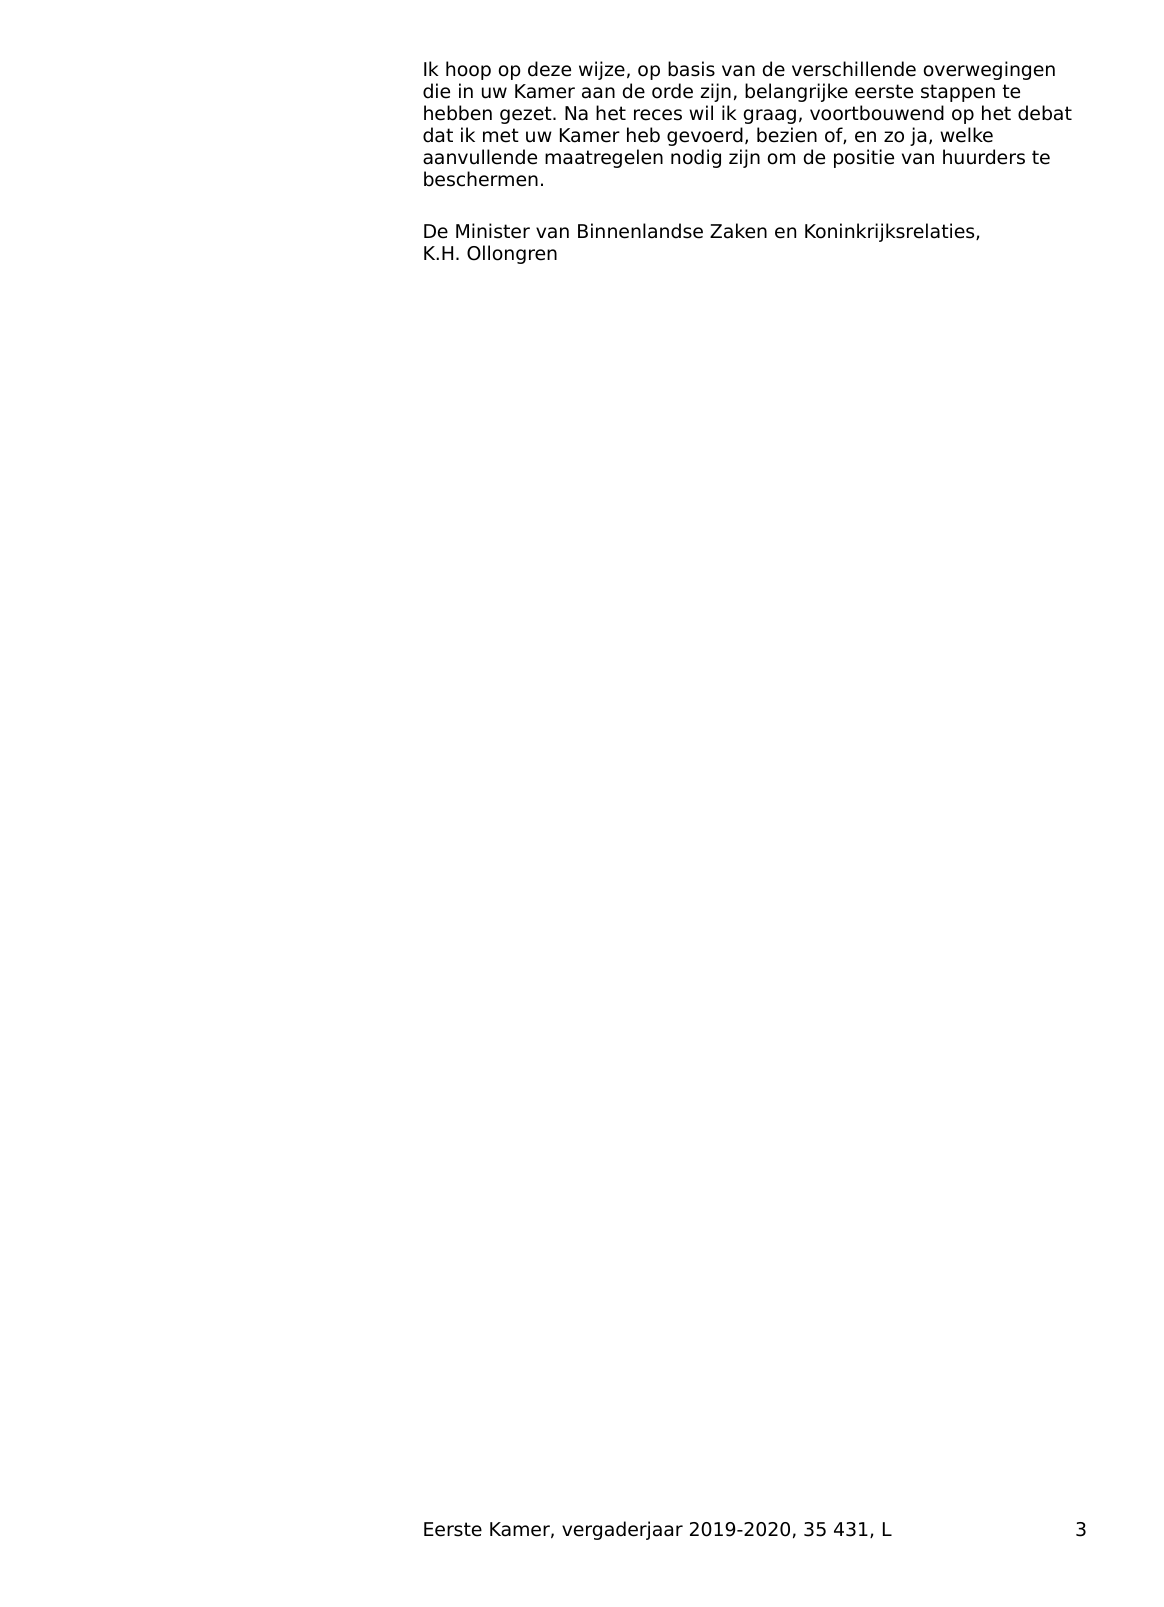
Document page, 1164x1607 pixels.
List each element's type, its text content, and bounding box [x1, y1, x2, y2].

text De Minister van Binnenlandse Zaken en Koninkrijksrelaties, K.H. Ollongren [422, 221, 1087, 265]
text Ik hoop op deze wijze, op basis van de verschillende overwegingen die in uw Kamer aan de orde zijn, belangrijke eerste stappen te hebben gezet. Na het reces wil ik graag, voortbouwend op het debat dat ik met uw Kamer heb gevoerd, bezien of, en zo ja, welke aanvullende maatregelen nodig zijn om de positie van huurders te beschermen. [422, 59, 1087, 191]
